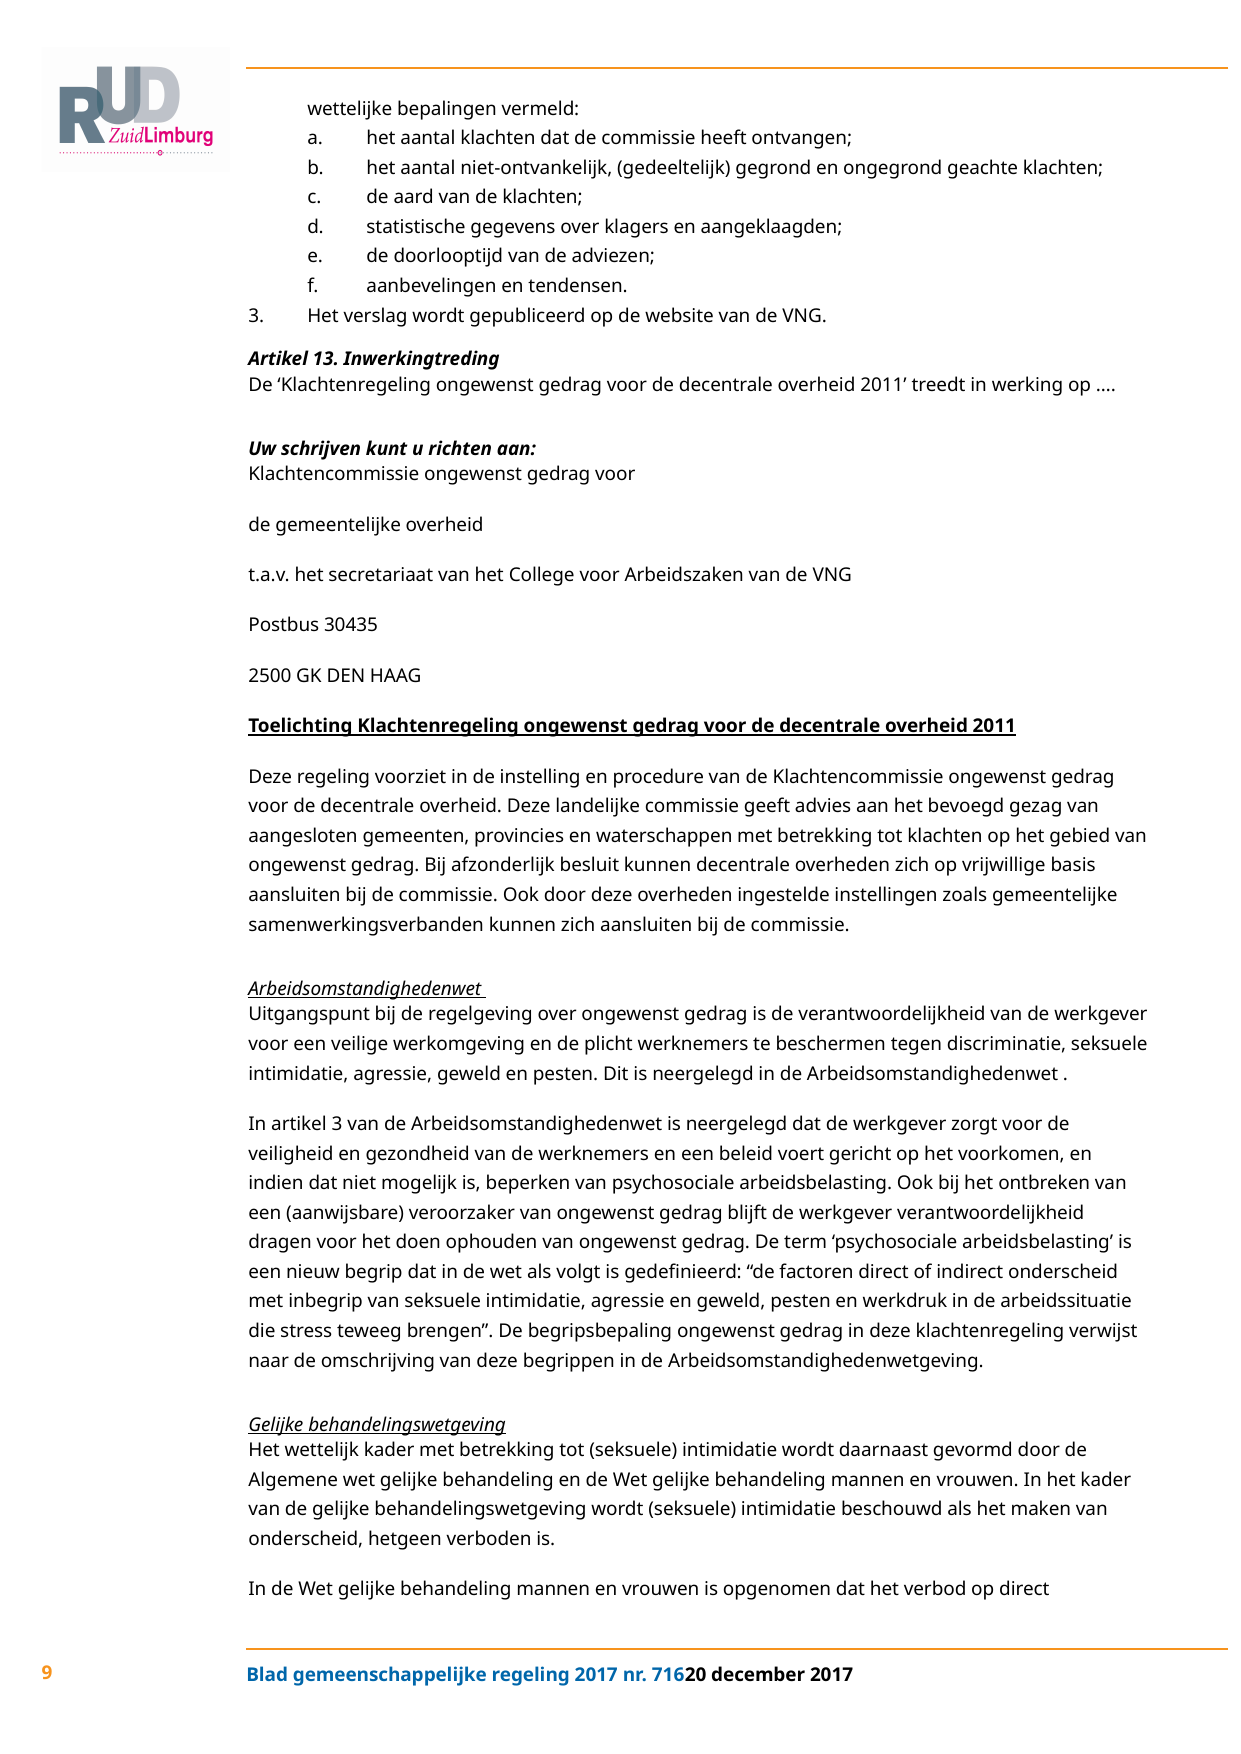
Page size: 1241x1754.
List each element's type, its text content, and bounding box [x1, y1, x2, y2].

text Artikel 13. Inwerkingtreding [248, 345, 1152, 371]
list de doorlooptijd van de adviezen; [307, 243, 1152, 268]
picture [41, 47, 231, 172]
text In artikel 3 van de Arbeidsomstandighedenwet is neergelegd dat de werkgever zorgt voor de veiligheid en gezondheid van de werknemers en een beleid voert gericht op het voorkomen, en indien dat niet mogelijk is, beperken van psychosociale arbeidsbelasting. Ook bij het ontbreken van een (aanwijsbare) veroorzaker van ongewenst gedrag blijft de werkgever verantwoordelijkheid dragen voor het doen ophouden van ongewenst gedrag. De term ‘psychosociale arbeidsbelasting’ is een nieuw begrip dat in de wet als volgt is gedefinieerd: “de factoren direct of indirect onderscheid met inbegrip van seksuele intimidatie, agressie en geweld, pesten en werkdruk in de arbeidssituatie die stress teweeg brengen”. De begripsbepaling ongewenst gedrag in deze klachtenregeling verwijst naar de omschrijving van deze begrippen in de Arbeidsomstandighedenwetgeving. [248, 1110, 1152, 1372]
text De ‘Klachtenregeling ongewenst gedrag voor de decentrale overheid 2011’ treedt in werking op …. [248, 371, 1152, 396]
text Postbus 30435 [248, 612, 1152, 637]
list wettelijke bepalingen vermeld: [248, 95, 1152, 121]
list aanbevelingen en tendensen. [307, 272, 1152, 298]
text Het wettelijk kader met betrekking tot (seksuele) intimidatie wordt daarnaast gevormd door de Algemene wet gelijke behandeling en de Wet gelijke behandeling mannen en vrouwen. In het kader van de gelijke behandelingswetgeving wordt (seksuele) intimidatie beschouwd als het maken van onderscheid, hetgeen verboden is. [248, 1436, 1152, 1551]
text Deze regeling voorziet in de instelling en procedure van de Klachtencommissie ongewenst gedrag voor de decentrale overheid. Deze landelijke commissie geeft advies aan het bevoegd gezag van aangesloten gemeenten, provincies en waterschappen met betrekking tot klachten op het gebied van ongewenst gedrag. Bij afzonderlijk besluit kunnen decentrale overheden zich op vrijwillige basis aansluiten bij de commissie. Ook door deze overheden ingestelde instellingen zoals gemeentelijke samenwerkingsverbanden kunnen zich aansluiten bij de commissie. [248, 763, 1152, 937]
text Klachtencommissie ongewenst gedrag voor [248, 460, 1152, 486]
list het aantal niet-ontvankelijk, (gedeeltelijk) gegrond en ongegrond geachte klachten; [307, 154, 1152, 180]
text Gelijke behandelingswetgeving [248, 1411, 1152, 1436]
text de gemeentelijke overheid [248, 511, 1152, 537]
text In de Wet gelijke behandeling mannen en vrouwen is opgenomen dat het verbod op direct [248, 1576, 1152, 1601]
list statistische gegevens over klagers en aangeklaagden; [307, 213, 1152, 239]
list het aantal klachten dat de commissie heeft ontvangen; [307, 124, 1152, 150]
text t.a.v. het secretariaat van het College voor Arbeidszaken van de VNG [248, 561, 1152, 587]
text Toelichting Klachtenregeling ongewenst gedrag voor de decentrale overheid 2011 [248, 712, 1152, 738]
text 2500 GK DEN HAAG [248, 662, 1152, 688]
list de aard van de klachten; [307, 183, 1152, 209]
text Arbeidsomstandighedenwet [248, 975, 1152, 1001]
text Uw schrijven kunt u richten aan: [248, 435, 1152, 460]
list Het verslag wordt gepubliceerd op de website van de VNG. [248, 302, 1152, 328]
text Uitgangspunt bij de regelgeving over ongewenst gedrag is de verantwoordelijkheid van de werkgever voor een veilige werkomgeving en de plicht werknemers te beschermen tegen discriminatie, seksuele intimidatie, agressie, geweld en pesten. Dit is neergelegd in de Arbeidsomstandighedenwet . [248, 1001, 1152, 1085]
